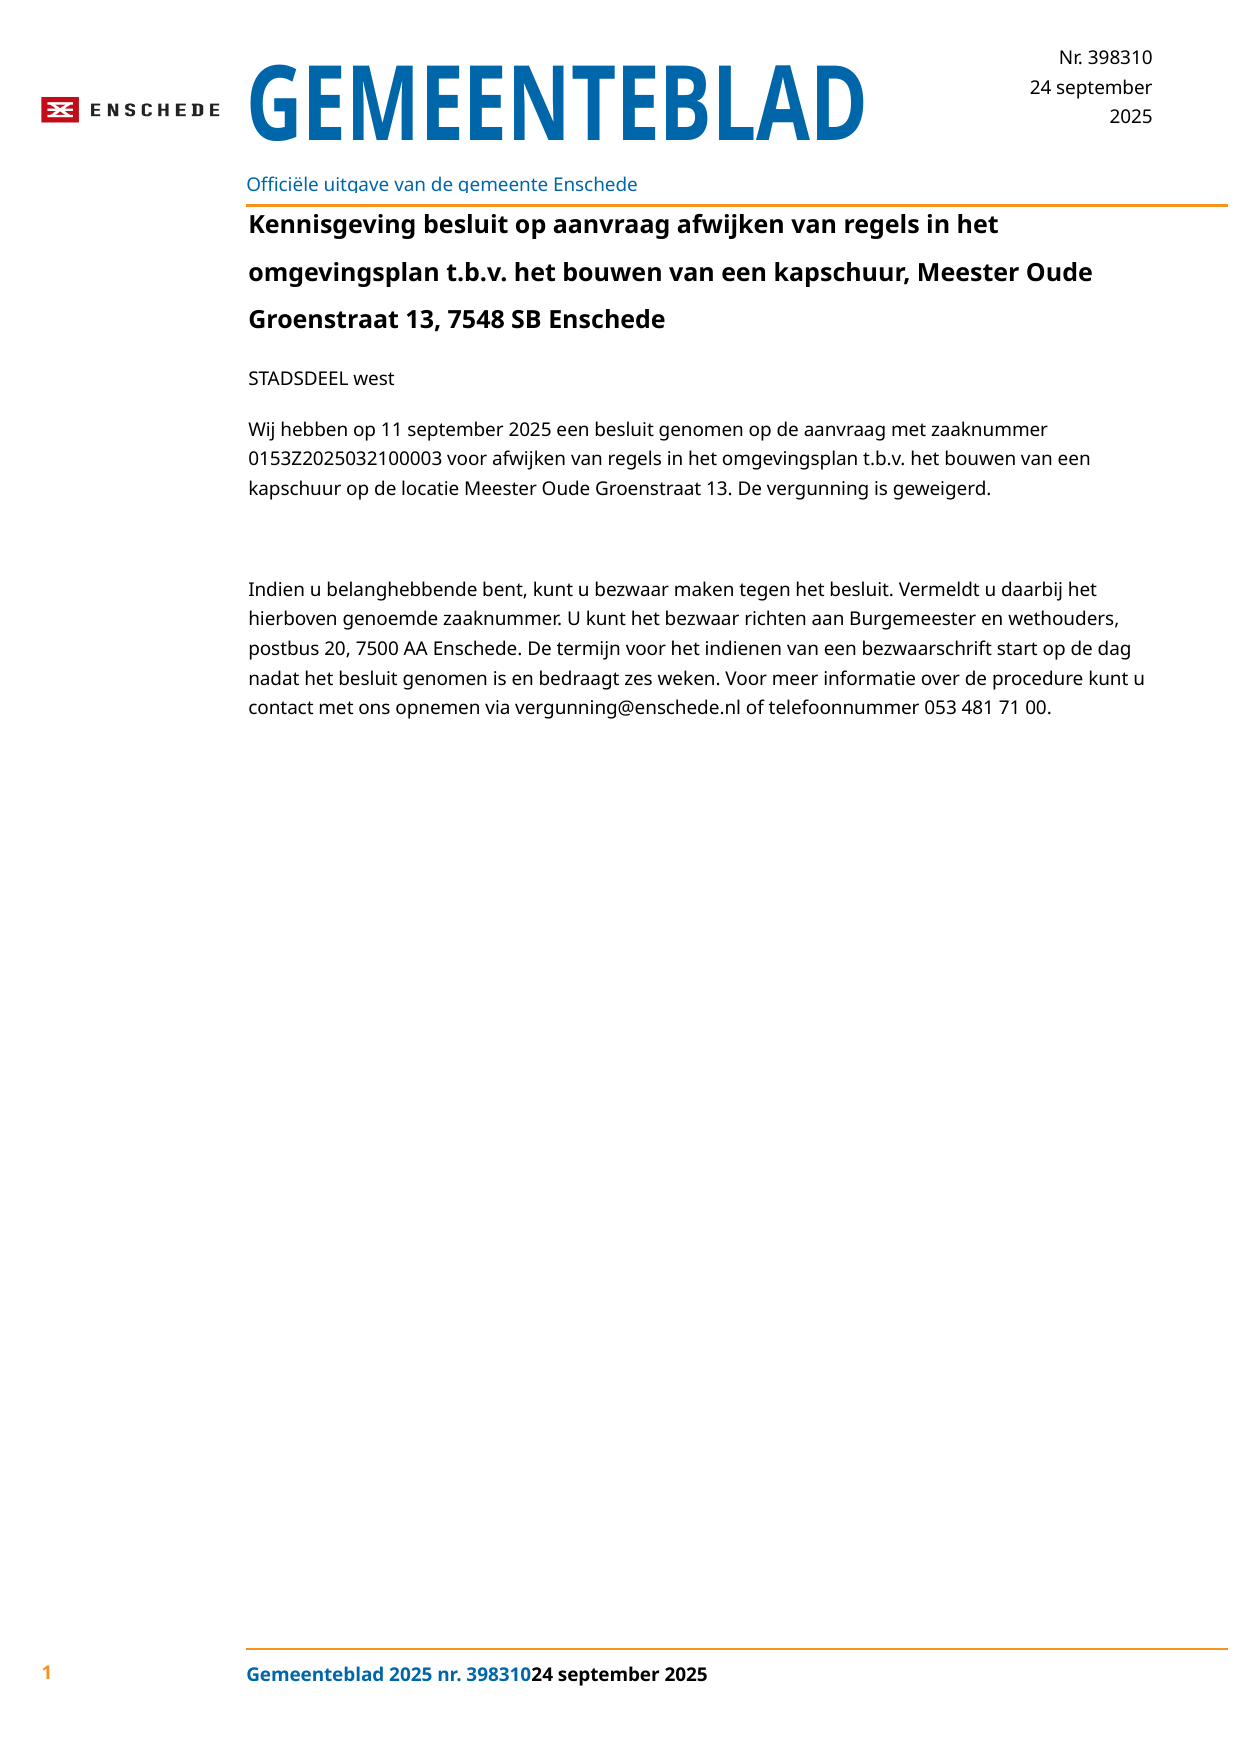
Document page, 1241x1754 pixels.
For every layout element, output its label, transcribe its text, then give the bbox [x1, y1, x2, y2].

text STADSDEEL west [248, 366, 1152, 391]
picture [41, 47, 231, 172]
text Kennisgeving besluit op aanvraag afwijken van regels in het omgevingsplan t.b.v. het bouwen van een kapschuur, Meester Oude Groenstraat 13, 7548 SB Enschede [248, 207, 1152, 336]
text Wij hebben op 11 september 2025 een besluit genomen op de aanvraag met zaaknummer 0153Z2025032100003 voor afwijken van regels in het omgevingsplan t.b.v. het bouwen van een kapschuur op de locatie Meester Oude Groenstraat 13. De vergunning is geweigerd. [248, 416, 1152, 501]
text Indien u belanghebbende bent, kunt u bezwaar maken tegen het besluit. Vermeldt u daarbij het hierboven genoemde zaaknummer. U kunt het bezwaar richten aan Burgemeester en wethouders, postbus 20, 7500 AA Enschede. De termijn voor het indienen van een bezwaarschrift start op de dag nadat het besluit genomen is en bedraagt zes weken. Voor meer informatie over de procedure kunt u contact met ons opnemen via vergunning@enschede.nl of telefoonnummer 053 481 71 00. [248, 576, 1152, 720]
